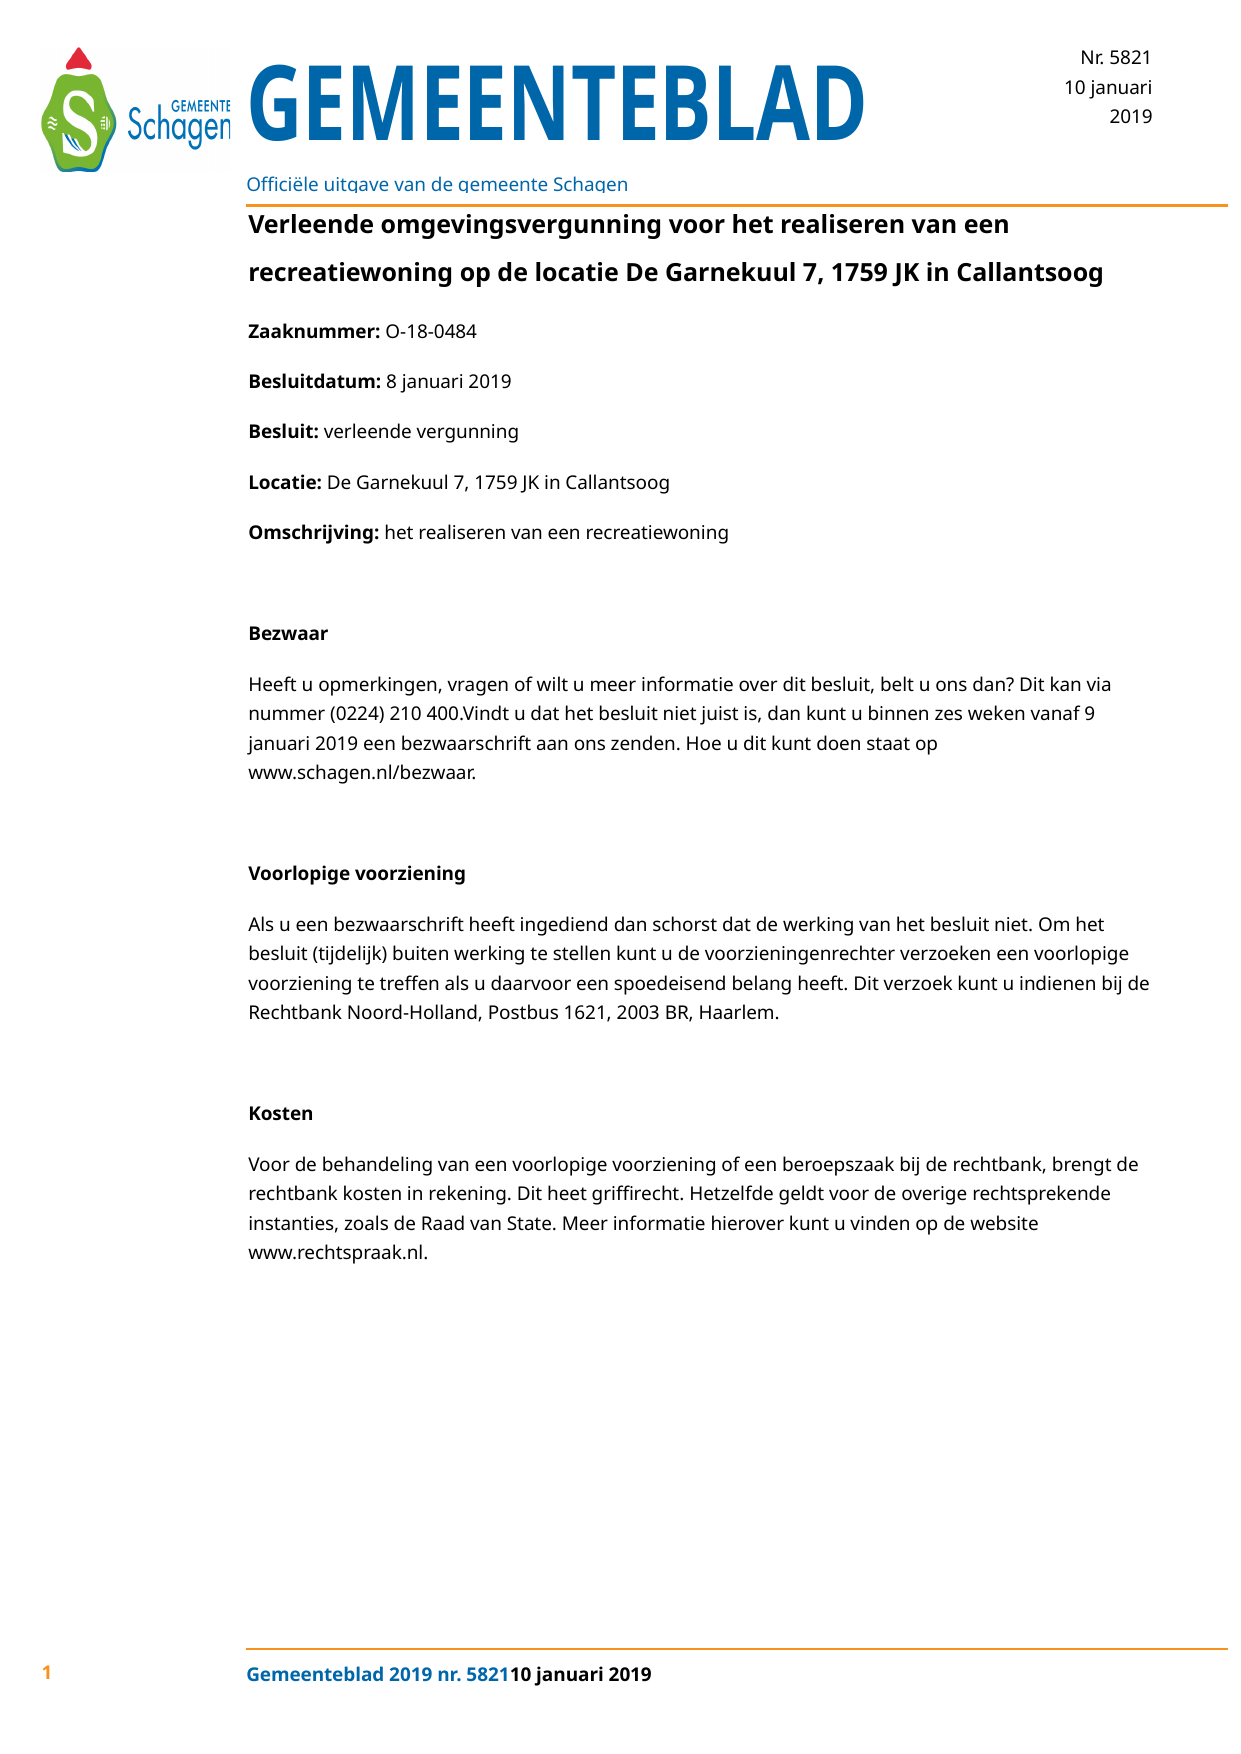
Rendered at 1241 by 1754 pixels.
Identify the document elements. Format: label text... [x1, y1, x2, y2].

text Zaaknummer: O-18-0484 [248, 318, 1152, 344]
text Besluitdatum: 8 januari 2019 [248, 368, 1152, 394]
text Voor de behandeling van een voorlopige voorziening of een beroepszaak bij de rechtbank, brengt de rechtbank kosten in rekening. Dit heet griffirecht. Hetzelfde geldt voor de overige rechtsprekende instanties, zoals de Raad van State. Meer informatie hierover kunt u vinden op de website www.rechtspraak.nl. [248, 1151, 1152, 1265]
text Heeft u opmerkingen, vragen of wilt u meer informatie over dit besluit, belt u ons dan? Dit kan via nummer (0224) 210 400.Vindt u dat het besluit niet juist is, dan kunt u binnen zes weken vanaf 9 januari 2019 een bezwaarschrift aan ons zenden. Hoe u dit kunt doen staat op www.schagen.nl/bezwaar. [248, 671, 1152, 785]
text Bezwaar [248, 620, 1152, 646]
text Voorlopige voorziening [248, 860, 1152, 886]
text Kosten [248, 1100, 1152, 1126]
text Als u een bezwaarschrift heeft ingediend dan schorst dat de werking van het besluit niet. Om het besluit (tijdelijk) buiten werking te stellen kunt u de voorzieningenrechter verzoeken een voorlopige voorziening te treffen als u daarvoor een spoedeisend belang heeft. Dit verzoek kunt u indienen bij de Rechtbank Noord-Holland, Postbus 1621, 2003 BR, Haarlem. [248, 911, 1152, 1025]
picture [41, 47, 231, 172]
text Locatie: De Garnekuul 7, 1759 JK in Callantsoog [248, 469, 1152, 495]
text Verleende omgevingsvergunning voor het realiseren van een recreatiewoning op de locatie De Garnekuul 7, 1759 JK in Callantsoog [248, 207, 1152, 288]
text Omschrijving: het realiseren van een recreatiewoning [248, 519, 1152, 545]
text Besluit: verleende vergunning [248, 419, 1152, 444]
